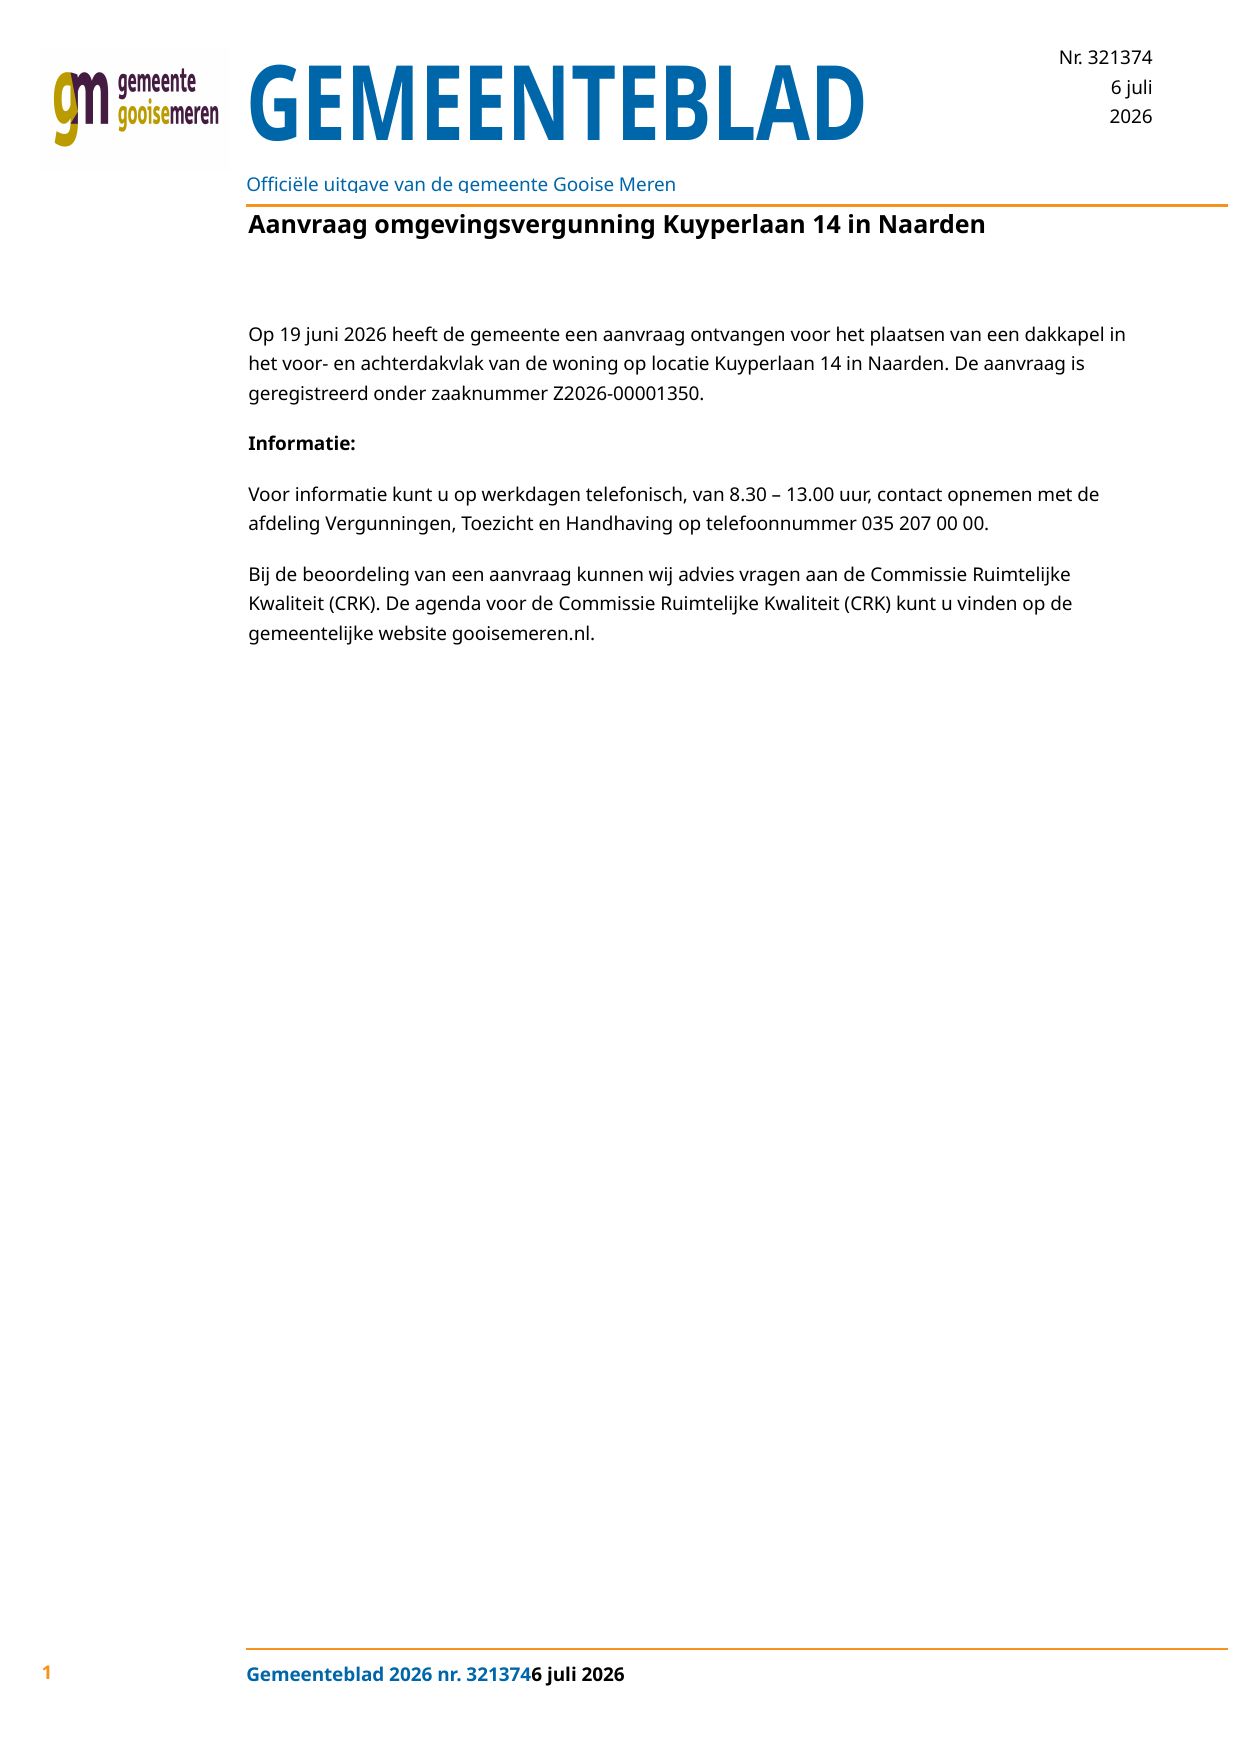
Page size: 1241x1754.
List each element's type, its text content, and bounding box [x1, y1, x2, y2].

text Bij de beoordeling van een aanvraag kunnen wij advies vragen aan de Commissie Ruimtelijke Kwaliteit (CRK). De agenda voor de Commissie Ruimtelijke Kwaliteit (CRK) kunt u vinden op de gemeentelijke website gooisemeren.nl. [248, 561, 1152, 646]
picture [41, 47, 231, 172]
text Aanvraag omgevingsvergunning Kuyperlaan 14 in Naarden [248, 207, 1152, 241]
text Informatie: [248, 430, 1152, 456]
text Voor informatie kunt u op werkdagen telefonisch, van 8.30 – 13.00 uur, contact opnemen met de afdeling Vergunningen, Toezicht en Handhaving op telefoonnummer 035 207 00 00. [248, 481, 1152, 536]
text Op 19 juni 2026 heeft de gemeente een aanvraag ontvangen voor het plaatsen van een dakkapel in het voor- en achterdakvlak van de woning op locatie Kuyperlaan 14 in Naarden. De aanvraag is geregistreerd onder zaaknummer Z2026-00001350. [248, 321, 1152, 406]
